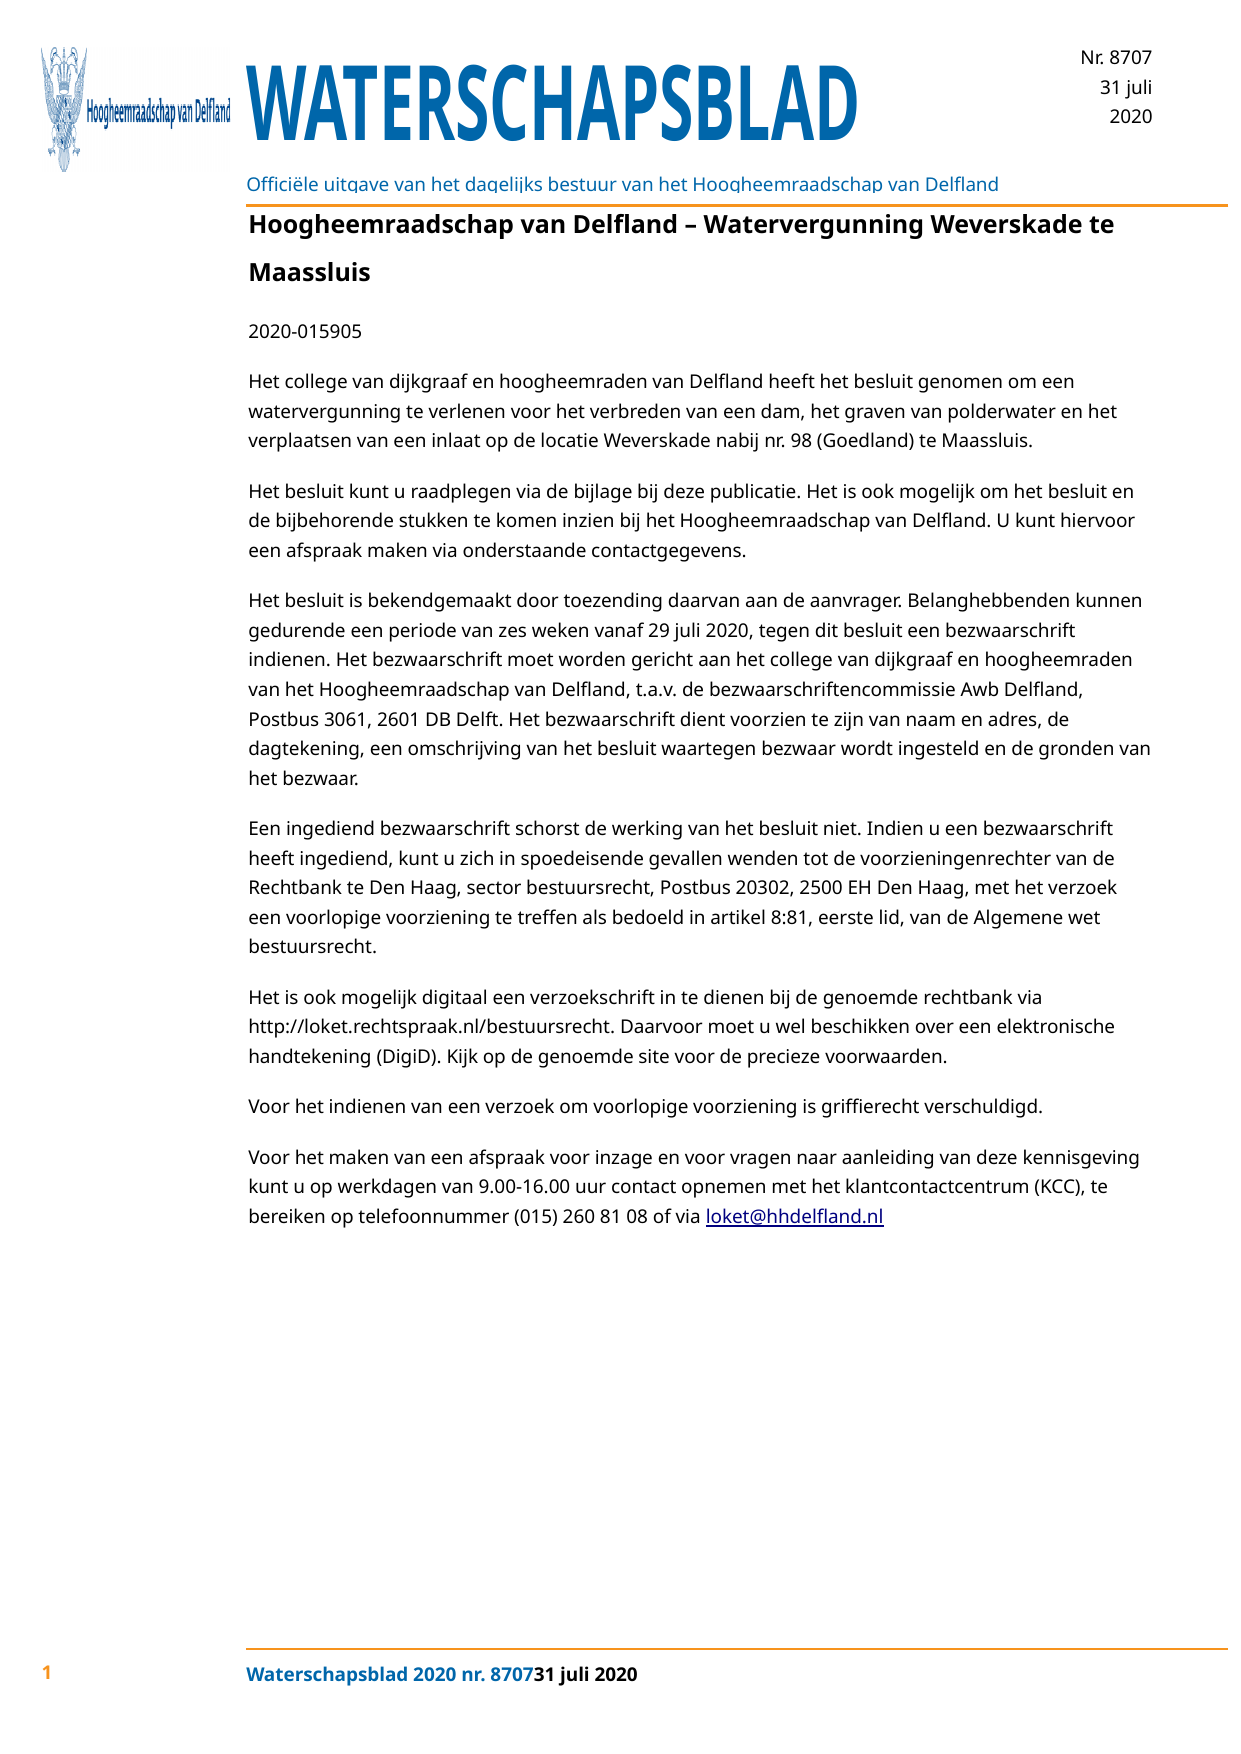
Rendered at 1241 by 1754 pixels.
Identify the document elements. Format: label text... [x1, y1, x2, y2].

picture [41, 47, 231, 172]
text Hoogheemraadschap van Delfland – Watervergunning Weverskade te Maassluis [248, 207, 1152, 288]
text Het college van dijkgraaf en hoogheemraden van Delfland heeft het besluit genomen om een watervergunning te verlenen voor het verbreden van een dam, het graven van polderwater en het verplaatsen van een inlaat op de locatie Weverskade nabij nr. 98 (Goedland) te Maassluis. [248, 368, 1152, 453]
text Voor het maken van een afspraak voor inzage en voor vragen naar aanleiding van deze kennisgeving kunt u op werkdagen van 9.00-16.00 uur contact opnemen met het klantcontactcentrum (KCC), te bereiken op telefoonnummer (015) 260 81 08 of via loket@hhdelfland.nl [248, 1144, 1152, 1229]
text Het besluit kunt u raadplegen via de bijlage bij deze publicatie. Het is ook mogelijk om het besluit en de bijbehorende stukken te komen inzien bij het Hoogheemraadschap van Delfland. U kunt hiervoor een afspraak maken via onderstaande contactgegevens. [248, 478, 1152, 563]
text Het is ook mogelijk digitaal een verzoekschrift in te dienen bij de genoemde rechtbank via http://loket.rechtspraak.nl/bestuursrecht. Daarvoor moet u wel beschikken over een elektronische handtekening (DigiD). Kijk op de genoemde site voor de precieze voorwaarden. [248, 984, 1152, 1069]
text 2020-015905 [248, 318, 1152, 344]
text Een ingediend bezwaarschrift schorst de werking van het besluit niet. Indien u een bezwaarschrift heeft ingediend, kunt u zich in spoedeisende gevallen wenden tot de voorzieningenrechter van de Rechtbank te Den Haag, sector bestuursrecht, Postbus 20302, 2500 EH Den Haag, met het verzoek een voorlopige voorziening te treffen als bedoeld in artikel 8:81, eerste lid, van de Algemene wet bestuursrecht. [248, 815, 1152, 959]
text Het besluit is bekendgemaakt door toezending daarvan aan de aanvrager. Belanghebbenden kunnen gedurende een periode van zes weken vanaf 29 juli 2020, tegen dit besluit een bezwaarschrift indienen. Het bezwaarschrift moet worden gericht aan het college van dijkgraaf en hoogheemraden van het Hoogheemraadschap van Delfland, t.a.v. de bezwaarschriftencommissie Awb Delfland, Postbus 3061, 2601 DB Delft. Het bezwaarschrift dient voorzien te zijn van naam en adres, de dagtekening, een omschrijving van het besluit waartegen bezwaar wordt ingesteld en de gronden van het bezwaar. [248, 587, 1152, 791]
text Voor het indienen van een verzoek om voorlopige voorziening is griffierecht verschuldigd. [248, 1094, 1152, 1119]
